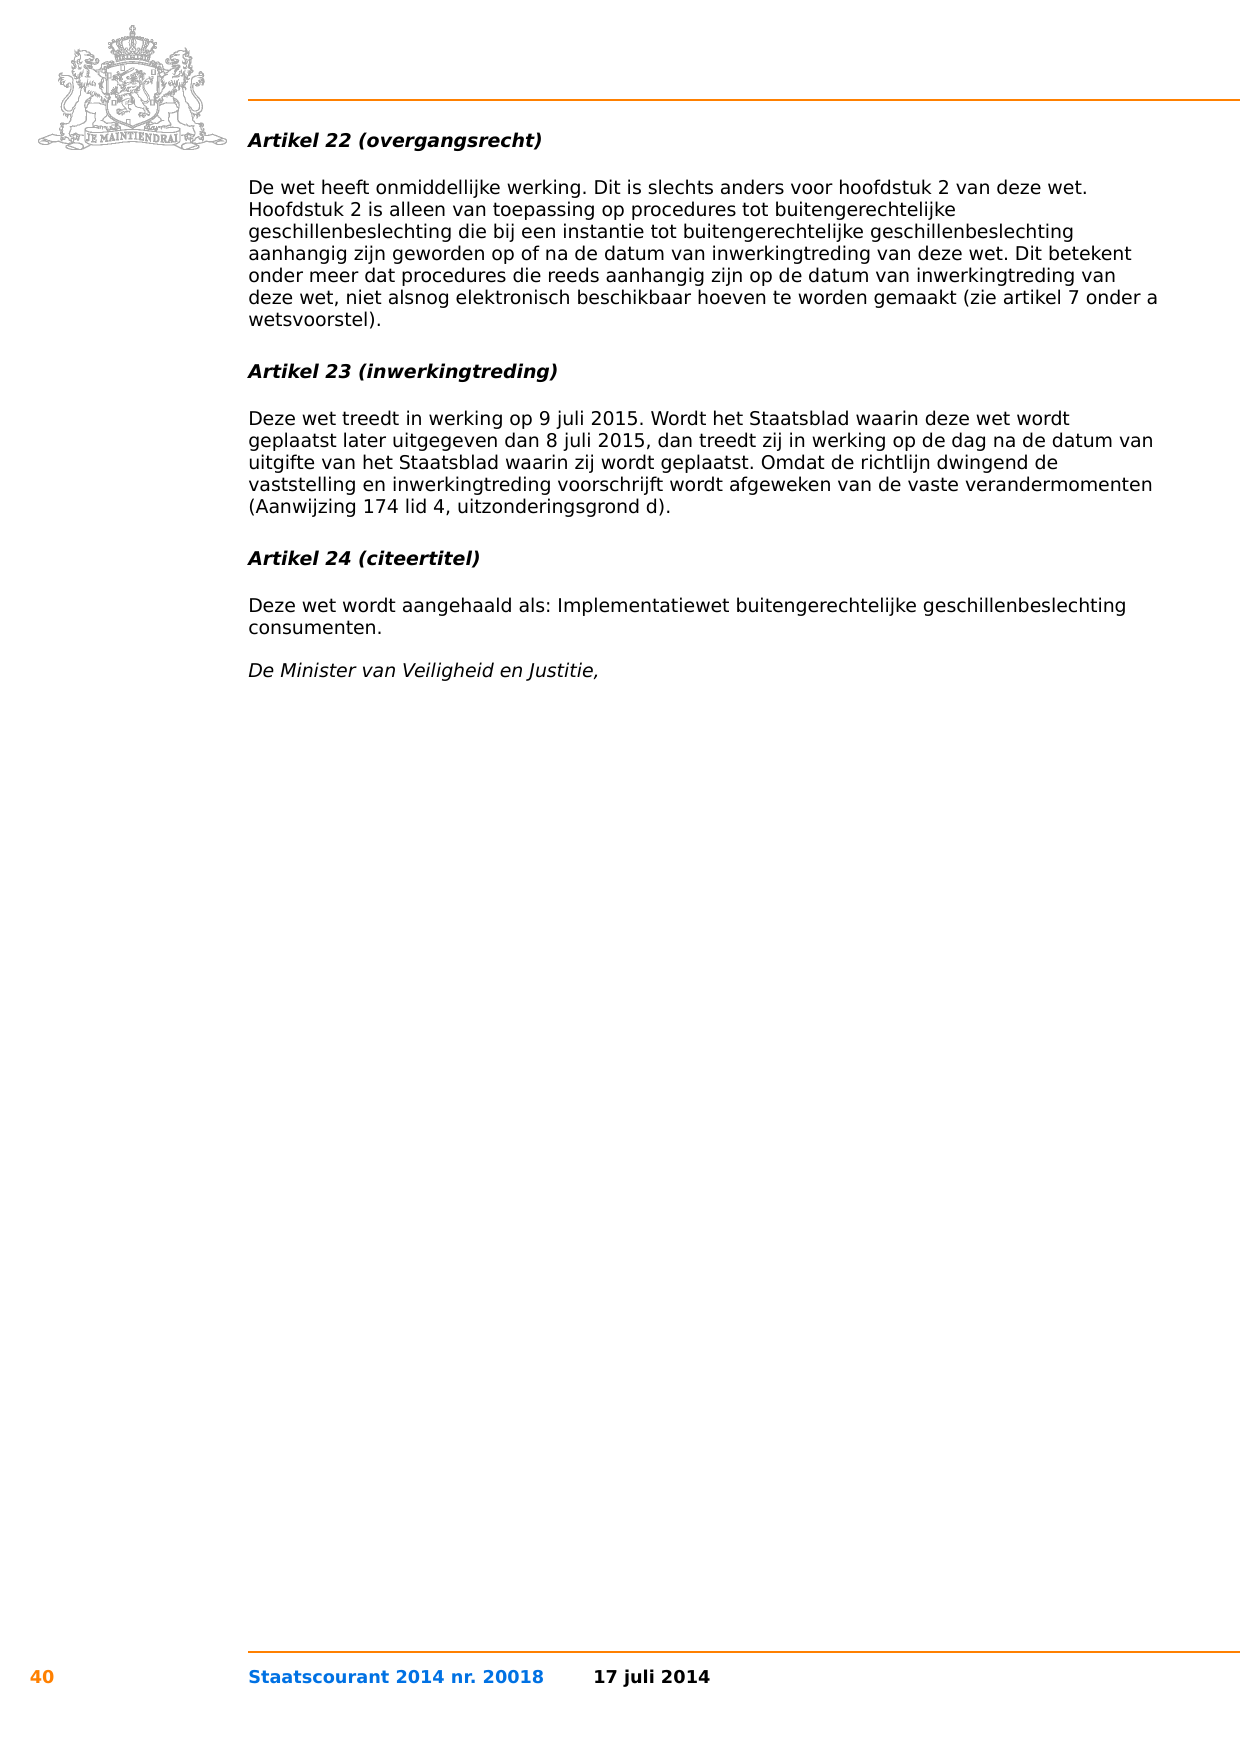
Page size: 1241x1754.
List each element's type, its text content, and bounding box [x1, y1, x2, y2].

subtitle Artikel 24 (citeertitel) [248, 548, 1163, 569]
picture [38, 25, 227, 150]
text De Minister van Veiligheid en Justitie, [248, 660, 1163, 682]
subtitle Artikel 23 (inwerkingtreding) [248, 361, 1163, 383]
text De wet heeft onmiddellijke werking. Dit is slechts anders voor hoofdstuk 2 van deze wet. Hoofdstuk 2 is alleen van toepassing op procedures tot buitengerechtelijke geschillenbeslechting die bij een instantie tot buitengerechtelijke geschillenbeslechting aanhangig zijn geworden op of na de datum van inwerkingtreding van deze wet. Dit betekent onder meer dat procedures die reeds aanhangig zijn op de datum van inwerkingtreding van deze wet, niet alsnog elektronisch beschikbaar hoeven te worden gemaakt (zie artikel 7 onder a wetsvoorstel). [248, 177, 1163, 331]
text Deze wet treedt in werking op 9 juli 2015. Wordt het Staatsblad waarin deze wet wordt geplaatst later uitgegeven dan 8 juli 2015, dan treedt zij in werking op de dag na de datum van uitgifte van het Staatsblad waarin zij wordt geplaatst. Omdat de richtlijn dwingend de vaststelling en inwerkingtreding voorschrijft wordt afgeweken van de vaste verandermomenten (Aanwijzing 174 lid 4, uitzonderingsgrond d). [248, 408, 1163, 518]
text Deze wet wordt aangehaald als: Implementatiewet buitengerechtelijke geschillenbeslechting consumenten. [248, 594, 1163, 638]
subtitle Artikel 22 (overgangsrecht) [248, 130, 1163, 152]
